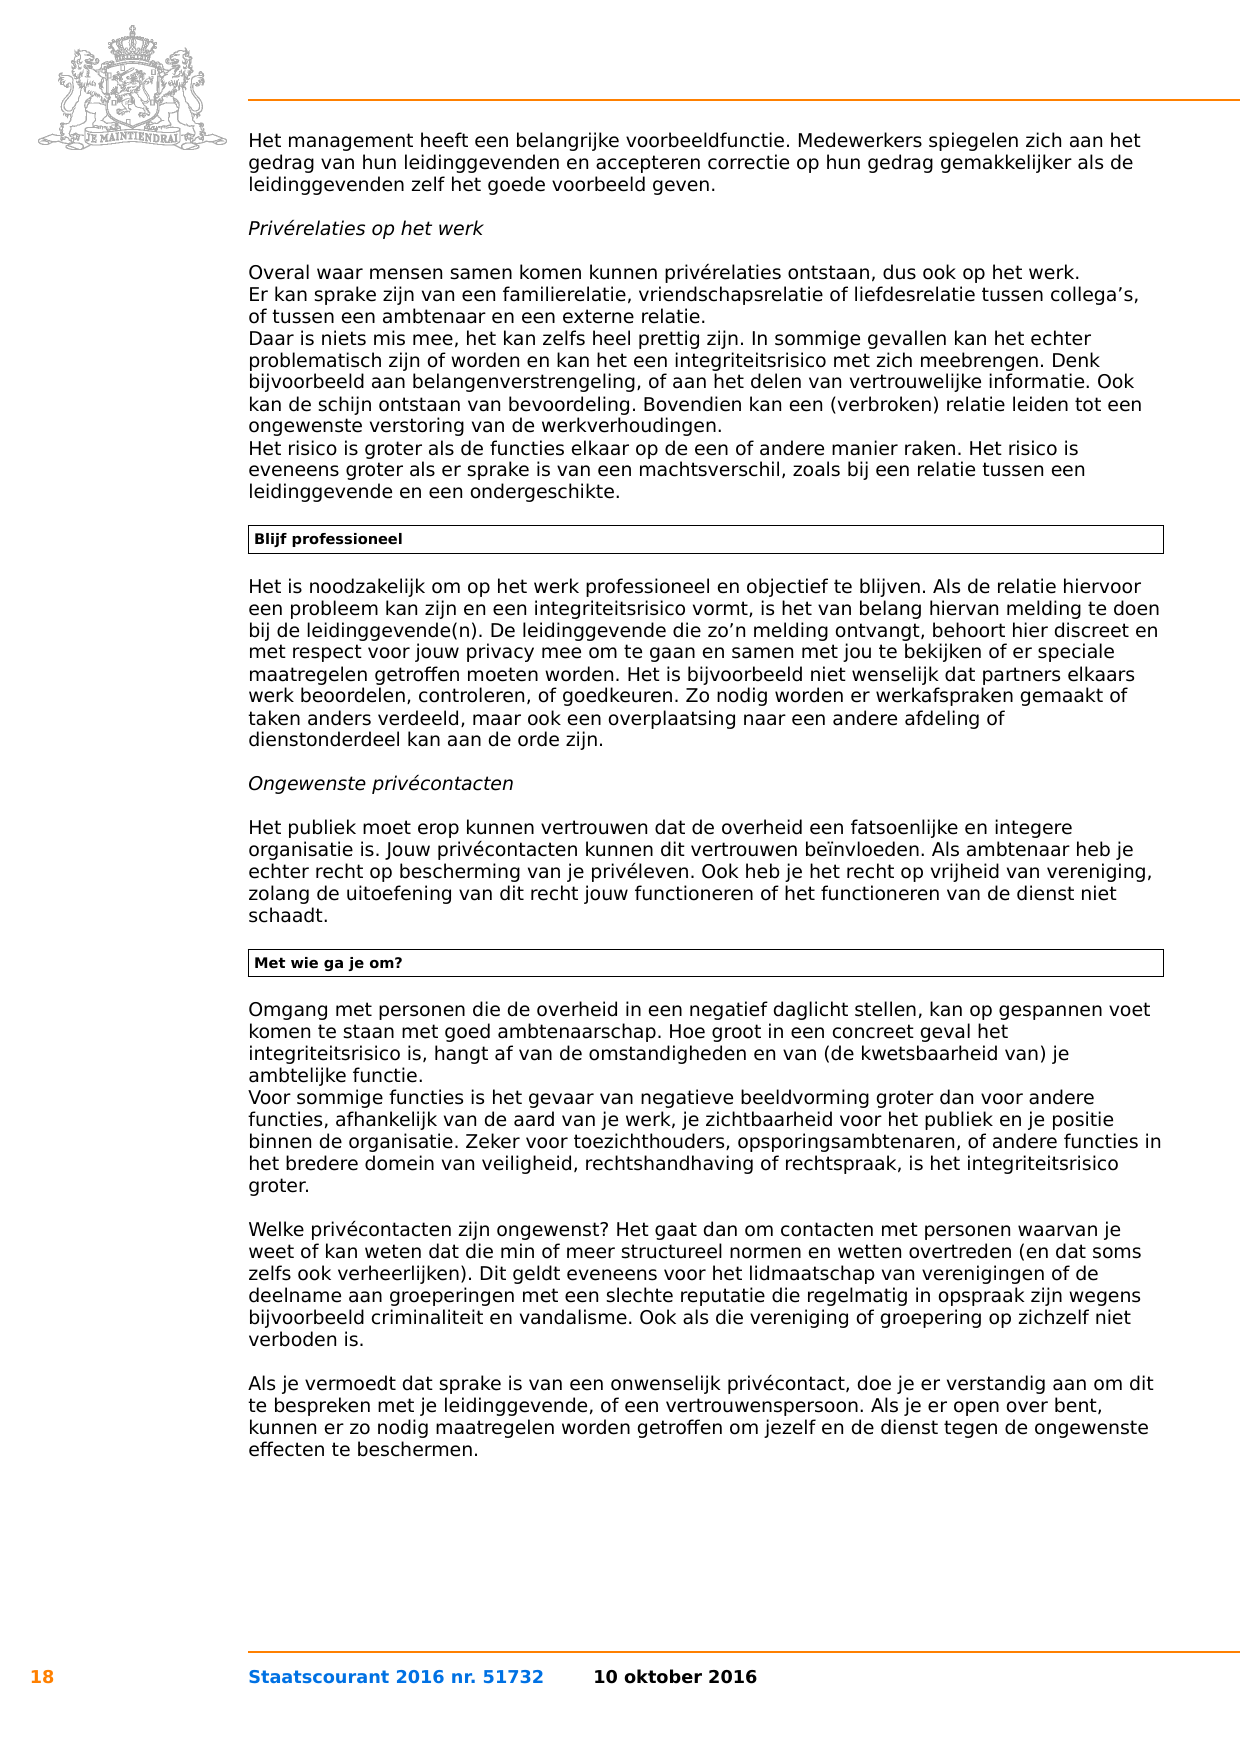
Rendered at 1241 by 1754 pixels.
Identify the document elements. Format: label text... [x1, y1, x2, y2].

text Het is noodzakelijk om op het werk professioneel en objectief te blijven. Als de relatie hiervoor een probleem kan zijn en een integriteitsrisico vormt, is het van belang hiervan melding te doen bij de leidinggevende(n). De leidinggevende die zo’n melding ontvangt, behoort hier discreet en met respect voor jouw privacy mee om te gaan en samen met jou te bekijken of er speciale maatregelen getroffen moeten worden. Het is bijvoorbeeld niet wenselijk dat partners elkaars werk beoordelen, controleren, of goedkeuren. Zo nodig worden er werkafspraken gemaakt of taken anders verdeeld, maar ook een overplaatsing naar een andere afdeling of dienstonderdeel kan aan de orde zijn. [248, 576, 1163, 751]
text Voor sommige functies is het gevaar van negatieve beeldvorming groter dan voor andere functies, afhankelijk van de aard van je werk, je zichtbaarheid voor het publiek en je positie binnen de organisatie. Zeker voor toezichthouders, opsporingsambtenaren, of andere functies in het bredere domein van veiligheid, rechtshandhaving of rechtspraak, is het integriteitsrisico groter. [248, 1087, 1163, 1197]
text Omgang met personen die de overheid in een negatief daglicht stellen, kan op gespannen voet komen te staan met goed ambtenaarschap. Hoe groot in een concreet geval het integriteitsrisico is, hangt af van de omstandigheden en van (de kwetsbaarheid van) je ambtelijke functie. [248, 999, 1163, 1087]
picture [38, 25, 227, 150]
text Het management heeft een belangrijke voorbeeldfunctie. Medewerkers spiegelen zich aan het gedrag van hun leidinggevenden en accepteren correctie op hun gedrag gemakkelijker als de leidinggevenden zelf het goede voorbeeld geven. [248, 130, 1163, 196]
text Als je vermoedt dat sprake is van een onwenselijk privécontact, doe je er verstandig aan om dit te bespreken met je leidinggevende, of een vertrouwenspersoon. Als je er open over bent, kunnen er zo nodig maatregelen worden getroffen om jezelf en de dienst tegen de ongewenste effecten te beschermen. [248, 1373, 1163, 1461]
table_header Met wie ga je om? [249, 950, 1163, 976]
text Welke privécontacten zijn ongewenst? Het gaat dan om contacten met personen waarvan je weet of kan weten dat die min of meer structureel normen en wetten overtreden (en dat soms zelfs ook verheerlijken). Dit geldt eveneens voor het lidmaatschap van verenigingen of de deelname aan groeperingen met een slechte reputatie die regelmatig in opspraak zijn wegens bijvoorbeeld criminaliteit en vandalisme. Ook als die vereniging of groepering op zichzelf niet verboden is. [248, 1219, 1163, 1351]
text Overal waar mensen samen komen kunnen privérelaties ontstaan, dus ook op het werk. [248, 262, 1163, 283]
subtitle Ongewenste privécontacten [248, 773, 1163, 795]
table_header Blijf professioneel [249, 526, 1163, 553]
text Het publiek moet erop kunnen vertrouwen dat de overheid een fatsoenlijke en integere organisatie is. Jouw privécontacten kunnen dit vertrouwen beïnvloeden. Als ambtenaar heb je echter recht op bescherming van je privéleven. Ook heb je het recht op vrijheid van vereniging, zolang de uitoefening van dit recht jouw functioneren of het functioneren van de dienst niet schaadt. [248, 817, 1163, 927]
text Er kan sprake zijn van een familierelatie, vriendschapsrelatie of liefdesrelatie tussen collega’s, of tussen een ambtenaar en een externe relatie. [248, 283, 1163, 327]
text Daar is niets mis mee, het kan zelfs heel prettig zijn. In sommige gevallen kan het echter problematisch zijn of worden en kan het een integriteitsrisico met zich meebrengen. Denk bijvoorbeeld aan belangenverstrengeling, of aan het delen van vertrouwelijke informatie. Ook kan de schijn ontstaan van bevoordeling. Bovendien kan een (verbroken) relatie leiden tot een ongewenste verstoring van de werkverhoudingen. [248, 327, 1163, 437]
subtitle Privérelaties op het werk [248, 218, 1163, 240]
text Het risico is groter als de functies elkaar op de een of andere manier raken. Het risico is eveneens groter als er sprake is van een machtsverschil, zoals bij een relatie tussen een leidinggevende en een ondergeschikte. [248, 437, 1163, 503]
